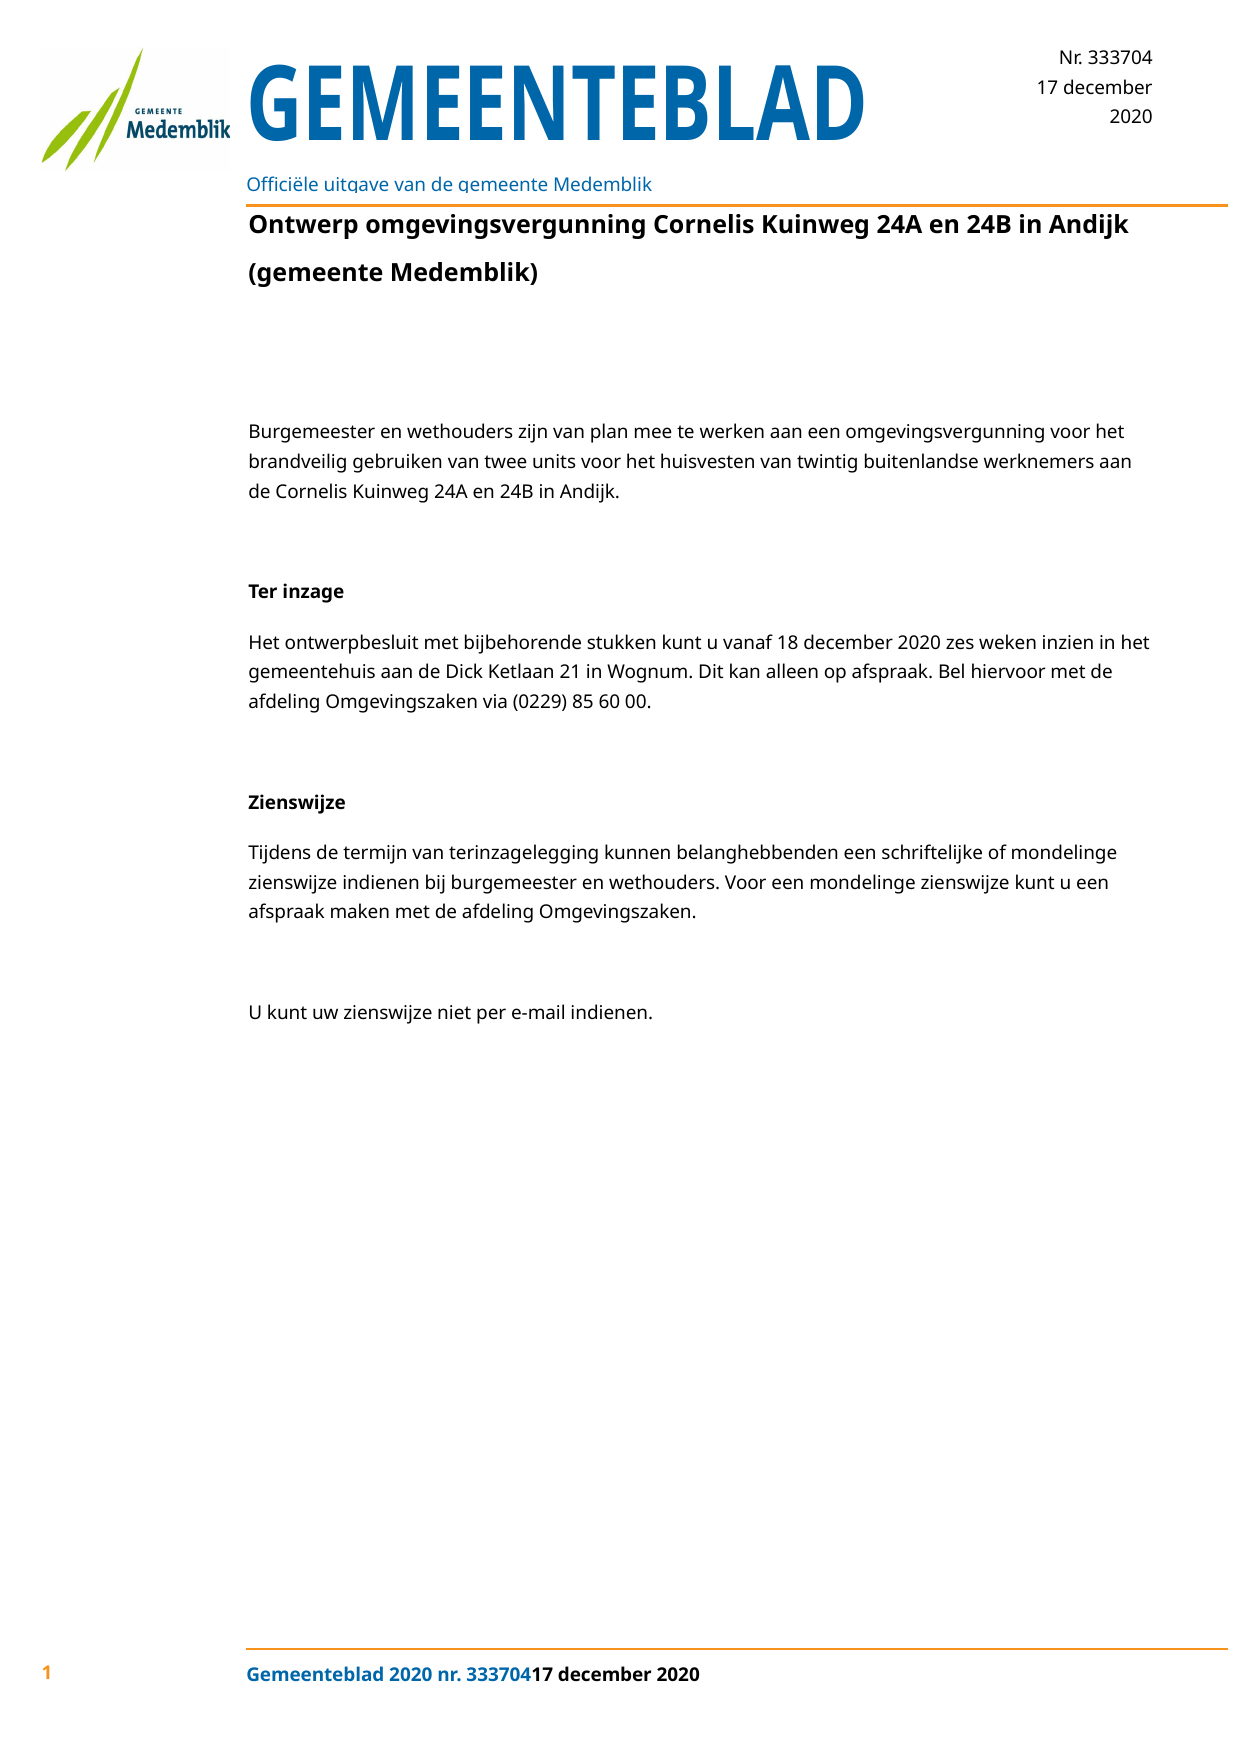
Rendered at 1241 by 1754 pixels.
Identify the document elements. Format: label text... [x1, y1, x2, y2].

text Burgemeester en wethouders zijn van plan mee te werken aan een omgevingsvergunning voor het brandveilig gebruiken van twee units voor het huisvesten van twintig buitenlandse werknemers aan de Cornelis Kuinweg 24A en 24B in Andijk. [248, 419, 1152, 504]
text U kunt uw zienswijze niet per e-mail indienen. [248, 999, 1152, 1025]
text Het ontwerpbesluit met bijbehorende stukken kunt u vanaf 18 december 2020 zes weken inzien in het gemeentehuis aan de Dick Ketlaan 21 in Wognum. Dit kan alleen op afspraak. Bel hiervoor met de afdeling Omgevingszaken via (0229) 85 60 00. [248, 629, 1152, 714]
picture [41, 47, 231, 172]
text Tijdens de termijn van terinzagelegging kunnen belanghebbenden een schriftelijke of mondelinge zienswijze indienen bij burgemeester en wethouders. Voor een mondelinge zienswijze kunt u een afspraak maken met de afdeling Omgevingszaken. [248, 839, 1152, 924]
text Zienswijze [248, 789, 1152, 815]
text Ter inzage [248, 579, 1152, 604]
text Ontwerp omgevingsvergunning Cornelis Kuinweg 24A en 24B in Andijk (gemeente Medemblik) [248, 207, 1152, 288]
